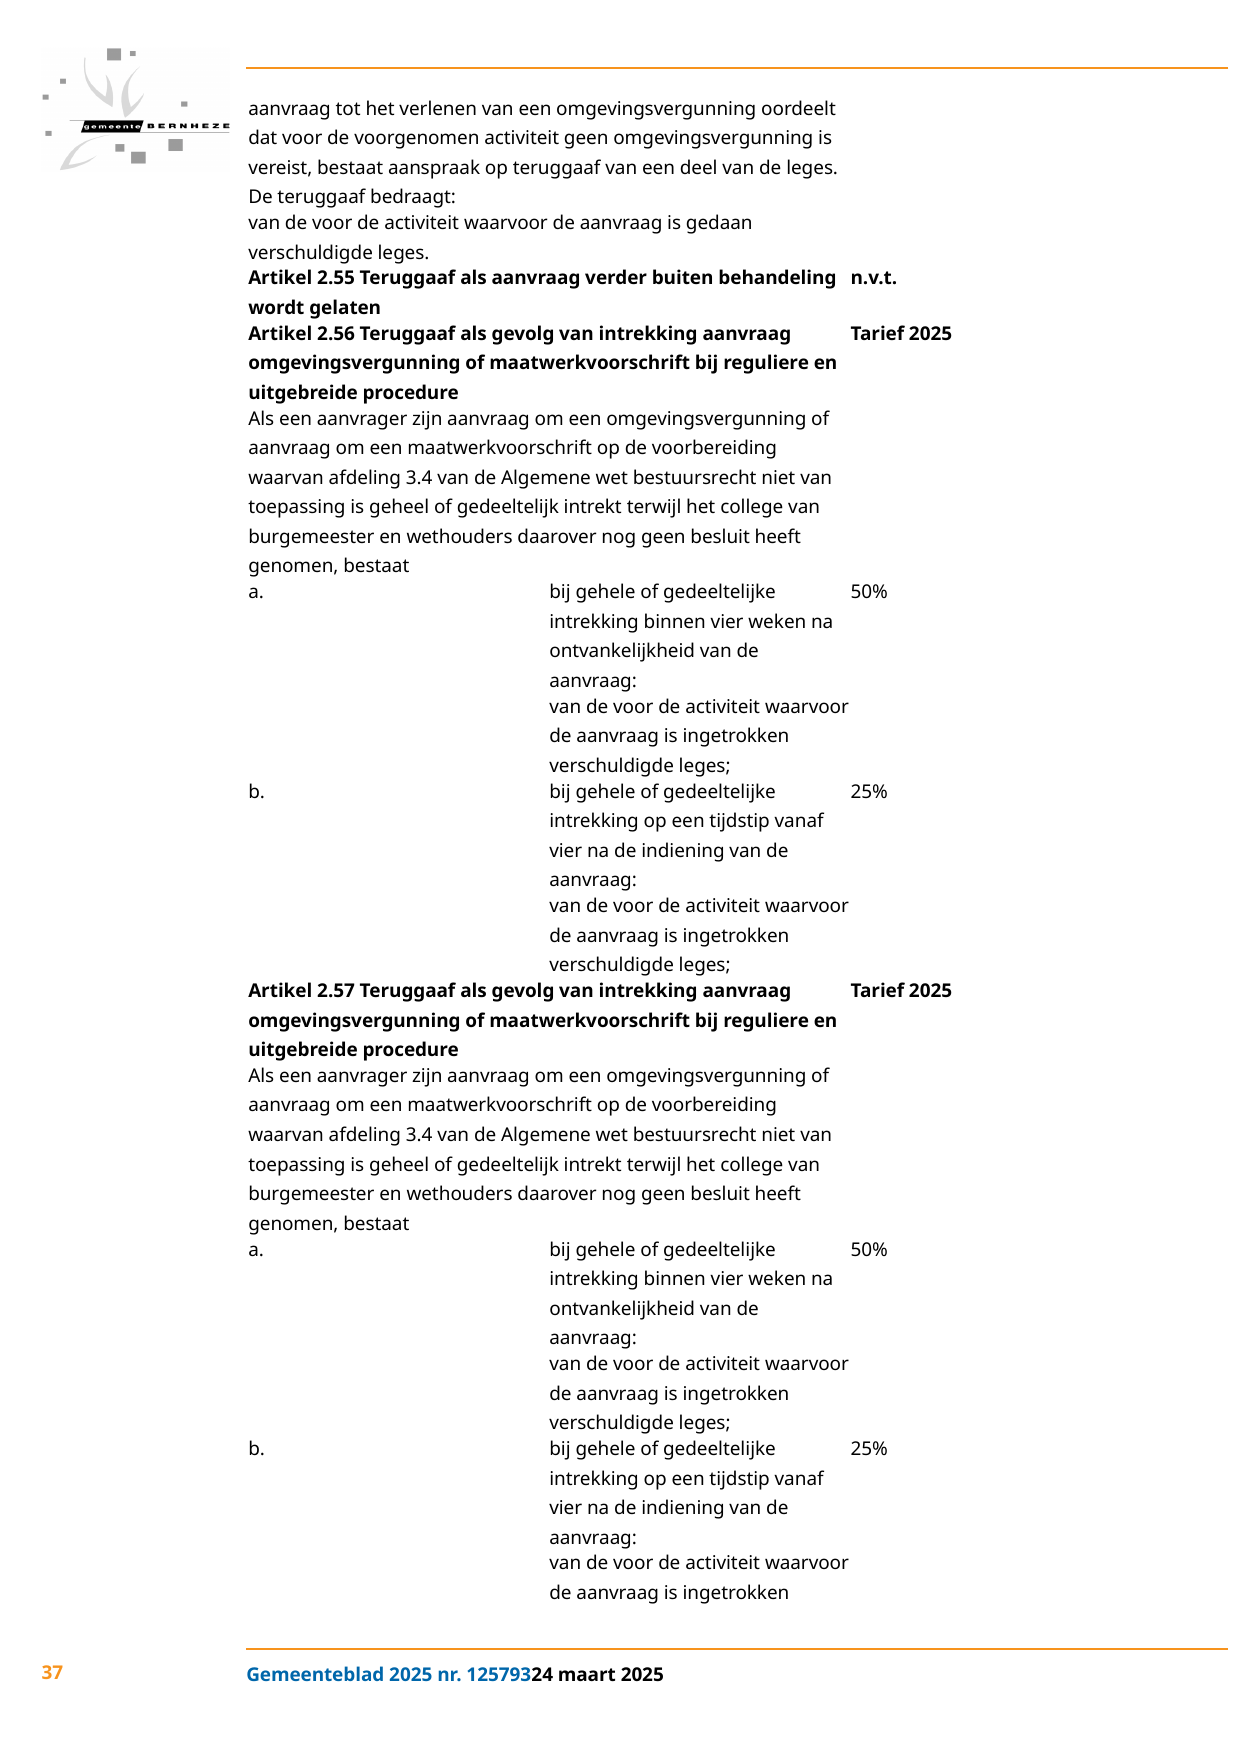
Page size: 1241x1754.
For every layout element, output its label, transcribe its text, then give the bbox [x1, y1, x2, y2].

table_cell van de voor de activiteit waarvoor de aanvraag is gedaan verschuldigde leges. [248, 209, 850, 264]
table_cell a. [248, 579, 549, 693]
table_cell [850, 892, 1152, 977]
table_cell [850, 95, 1152, 209]
table_cell Artikel 2.55 Teruggaaf als aanvraag verder buiten behandeling wordt gelaten [248, 265, 850, 320]
table_cell [850, 405, 1152, 578]
table_cell a. [248, 1236, 549, 1350]
table_cell 50% [850, 579, 1152, 693]
table_cell Artikel 2.57 Teruggaaf als gevolg van intrekking aanvraag omgevingsvergunning of maatwerkvoorschrift bij reguliere en uitgebreide procedure [248, 977, 850, 1062]
table_cell [850, 1062, 1152, 1236]
table_cell [248, 1550, 549, 1605]
table_cell [248, 892, 549, 977]
table_cell van de voor de activiteit waarvoor de aanvraag is ingetrokken verschuldigde leges; [549, 693, 850, 778]
table_cell bij gehele of gedeeltelijke intrekking op een tijdstip vanaf vier na de indiening van de aanvraag: [549, 778, 850, 892]
table_cell [248, 1350, 549, 1435]
table_cell [850, 693, 1152, 778]
table_cell aanvraag tot het verlenen van een omgevingsvergunning oordeelt dat voor de voorgenomen activiteit geen omgevingsvergunning is vereist, bestaat aanspraak op teruggaaf van een deel van de leges. De teruggaaf bedraagt: [248, 95, 850, 209]
table_cell bij gehele of gedeeltelijke intrekking op een tijdstip vanaf vier na de indiening van de aanvraag: [549, 1435, 850, 1549]
table_cell n.v.t. [850, 265, 1152, 320]
table_cell 25% [850, 1435, 1152, 1549]
table_cell bij gehele of gedeeltelijke intrekking binnen vier weken na ontvankelijkheid van de aanvraag: [549, 579, 850, 693]
table_cell van de voor de activiteit waarvoor de aanvraag is ingetrokken [549, 1550, 850, 1605]
table_cell Als een aanvrager zijn aanvraag om een omgevingsvergunning of aanvraag om een maatwerkvoorschrift op de voorbereiding waarvan afdeling 3.4 van de Algemene wet bestuursrecht niet van toepassing is geheel of gedeeltelijk intrekt terwijl het college van burgemeester en wethouders daarover nog geen besluit heeft genomen, bestaat [248, 1062, 850, 1236]
picture [41, 47, 231, 172]
table_cell Artikel 2.56 Teruggaaf als gevolg van intrekking aanvraag omgevingsvergunning of maatwerkvoorschrift bij reguliere en uitgebreide procedure [248, 320, 850, 405]
table_cell b. [248, 1435, 549, 1549]
table_cell [850, 209, 1152, 264]
table_cell [248, 693, 549, 778]
table_cell Tarief 2025 [850, 977, 1152, 1062]
table_cell [850, 1550, 1152, 1605]
table_cell b. [248, 778, 549, 892]
table_cell 25% [850, 778, 1152, 892]
table_cell van de voor de activiteit waarvoor de aanvraag is ingetrokken verschuldigde leges; [549, 1350, 850, 1435]
table_cell van de voor de activiteit waarvoor de aanvraag is ingetrokken verschuldigde leges; [549, 892, 850, 977]
table_cell bij gehele of gedeeltelijke intrekking binnen vier weken na ontvankelijkheid van de aanvraag: [549, 1236, 850, 1350]
table_cell 50% [850, 1236, 1152, 1350]
table_cell [850, 1350, 1152, 1435]
table_cell Als een aanvrager zijn aanvraag om een omgevingsvergunning of aanvraag om een maatwerkvoorschrift op de voorbereiding waarvan afdeling 3.4 van de Algemene wet bestuursrecht niet van toepassing is geheel of gedeeltelijk intrekt terwijl het college van burgemeester en wethouders daarover nog geen besluit heeft genomen, bestaat [248, 405, 850, 578]
table_cell Tarief 2025 [850, 320, 1152, 405]
